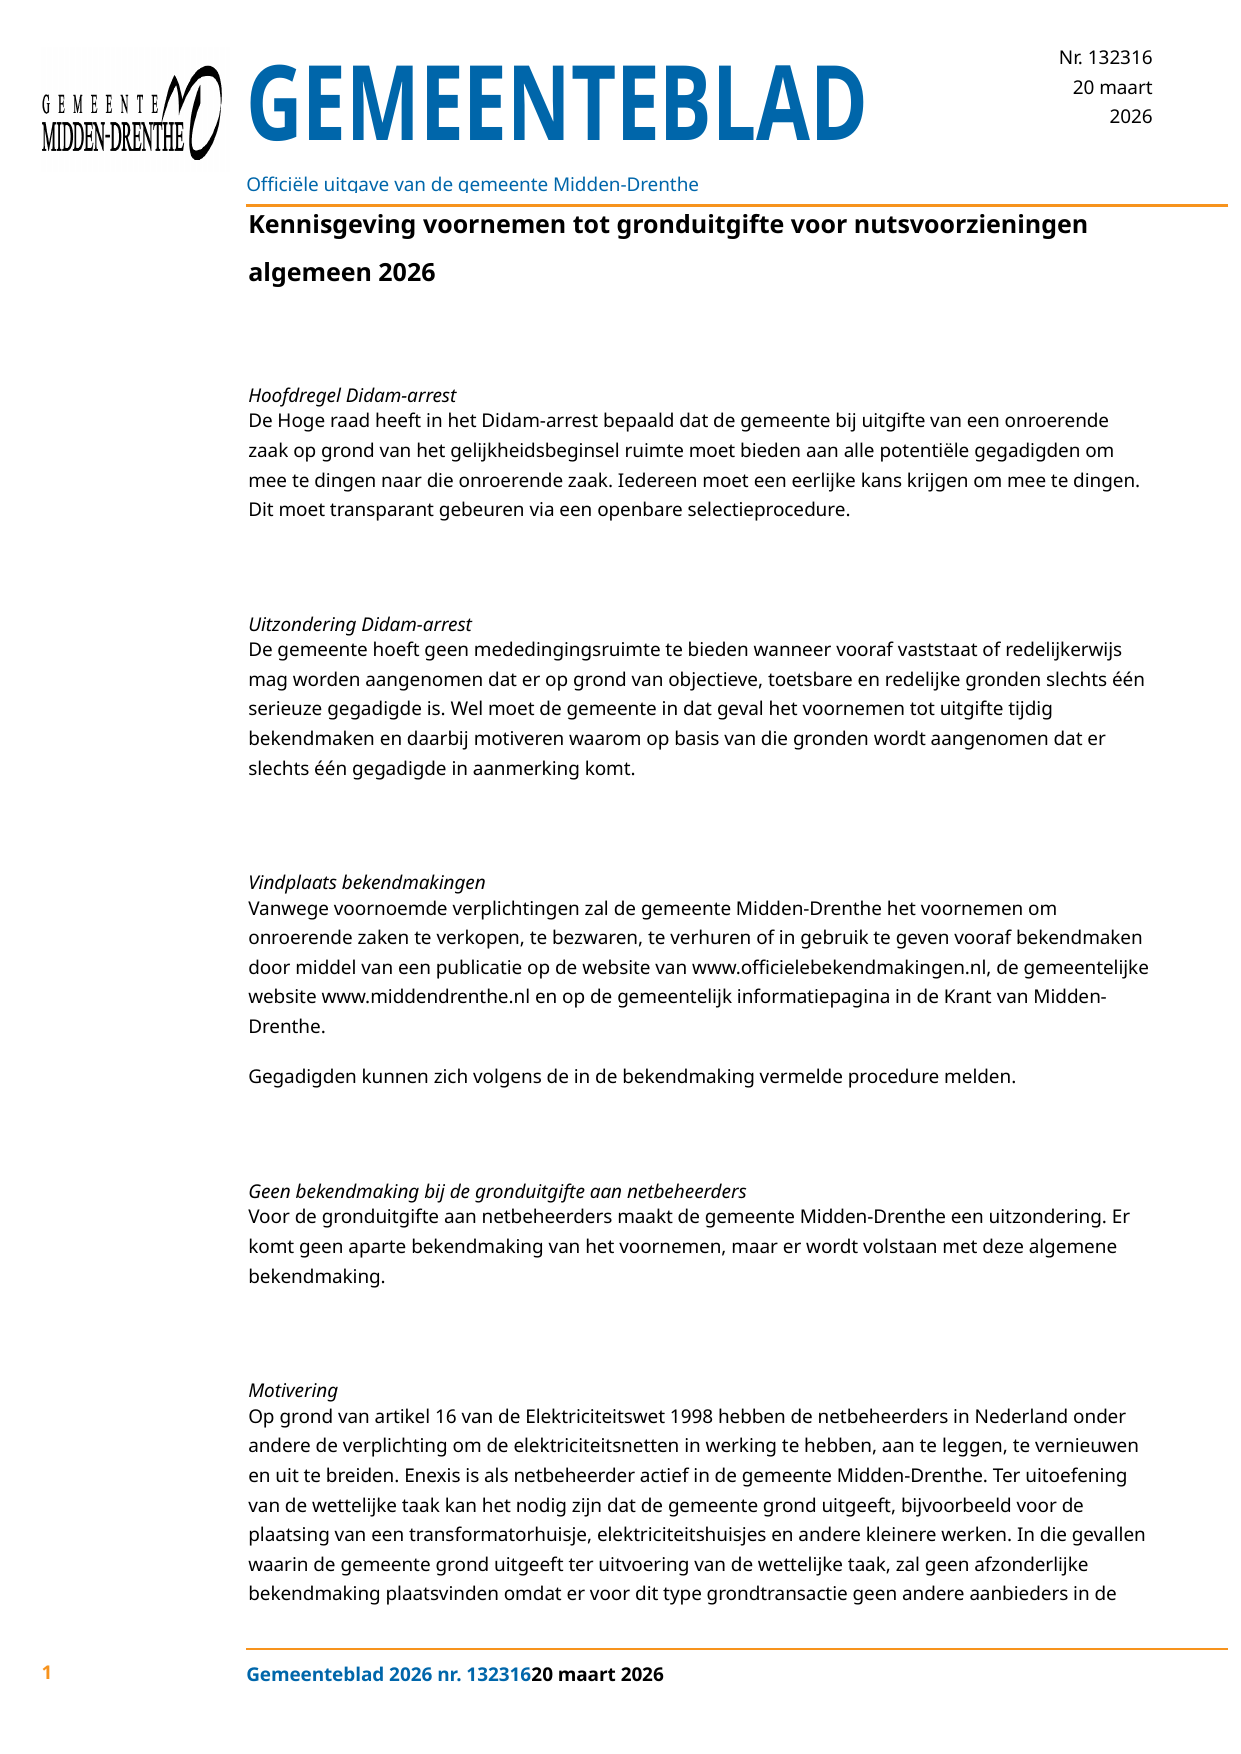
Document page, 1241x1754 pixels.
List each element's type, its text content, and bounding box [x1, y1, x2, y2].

picture [41, 47, 231, 172]
text Geen bekendmaking bij de gronduitgifte aan netbeheerders [248, 1178, 1152, 1204]
text De Hoge raad heeft in het Didam-arrest bepaald dat de gemeente bij uitgifte van een onroerende zaak op grond van het gelijkheidsbeginsel ruimte moet bieden aan alle potentiële gegadigden om mee te dingen naar die onroerende zaak. Iedereen moet een eerlijke kans krijgen om mee te dingen. Dit moet transparant gebeuren via een openbare selectieprocedure. [248, 408, 1152, 522]
text Hoofdregel Didam-arrest [248, 382, 1152, 408]
text Vanwege voornoemde verplichtingen zal de gemeente Midden-Drenthe het voornemen om onroerende zaken te verkopen, te bezwaren, te verhuren of in gebruik te geven vooraf bekendmaken door middel van een publicatie op de website van www.officielebekendmakingen.nl, de gemeentelijke website www.middendrenthe.nl en op de gemeentelijk informatiepagina in de Krant van Midden-Drenthe. [248, 895, 1152, 1039]
text De gemeente hoeft geen mededingingsruimte te bieden wanneer vooraf vaststaat of redelijkerwijs mag worden aangenomen dat er op grond van objectieve, toetsbare en redelijke gronden slechts één serieuze gegadigde is. Wel moet de gemeente in dat geval het voornemen tot uitgifte tijdig bekendmaken en daarbij motiveren waarom op basis van die gronden wordt aangenomen dat er slechts één gegadigde in aanmerking komt. [248, 636, 1152, 781]
text Vindplaats bekendmakingen [248, 869, 1152, 895]
text Gegadigden kunnen zich volgens de in de bekendmaking vermelde procedure melden. [248, 1064, 1152, 1089]
text Op grond van artikel 16 van de Elektriciteitswet 1998 hebben de netbeheerders in Nederland onder andere de verplichting om de elektriciteitsnetten in werking te hebben, aan te leggen, te vernieuwen en uit te breiden. Enexis is als netbeheerder actief in de gemeente Midden-Drenthe. Ter uitoefening van de wettelijke taak kan het nodig zijn dat de gemeente grond uitgeeft, bijvoorbeeld voor de plaatsing van een transformatorhuisje, elektriciteitshuisjes en andere kleinere werken. In die gevallen waarin de gemeente grond uitgeeft ter uitvoering van de wettelijke taak, zal geen afzonderlijke bekendmaking plaatsvinden omdat er voor dit type grondtransactie geen andere aanbieders in de [248, 1403, 1152, 1606]
text Motivering [248, 1377, 1152, 1403]
text Voor de gronduitgifte aan netbeheerders maakt de gemeente Midden-Drenthe een uitzondering. Er komt geen aparte bekendmaking van het voornemen, maar er wordt volstaan met deze algemene bekendmaking. [248, 1204, 1152, 1289]
text Uitzondering Didam-arrest [248, 611, 1152, 636]
text Kennisgeving voornemen tot gronduitgifte voor nutsvoorzieningen algemeen 2026 [248, 207, 1152, 288]
